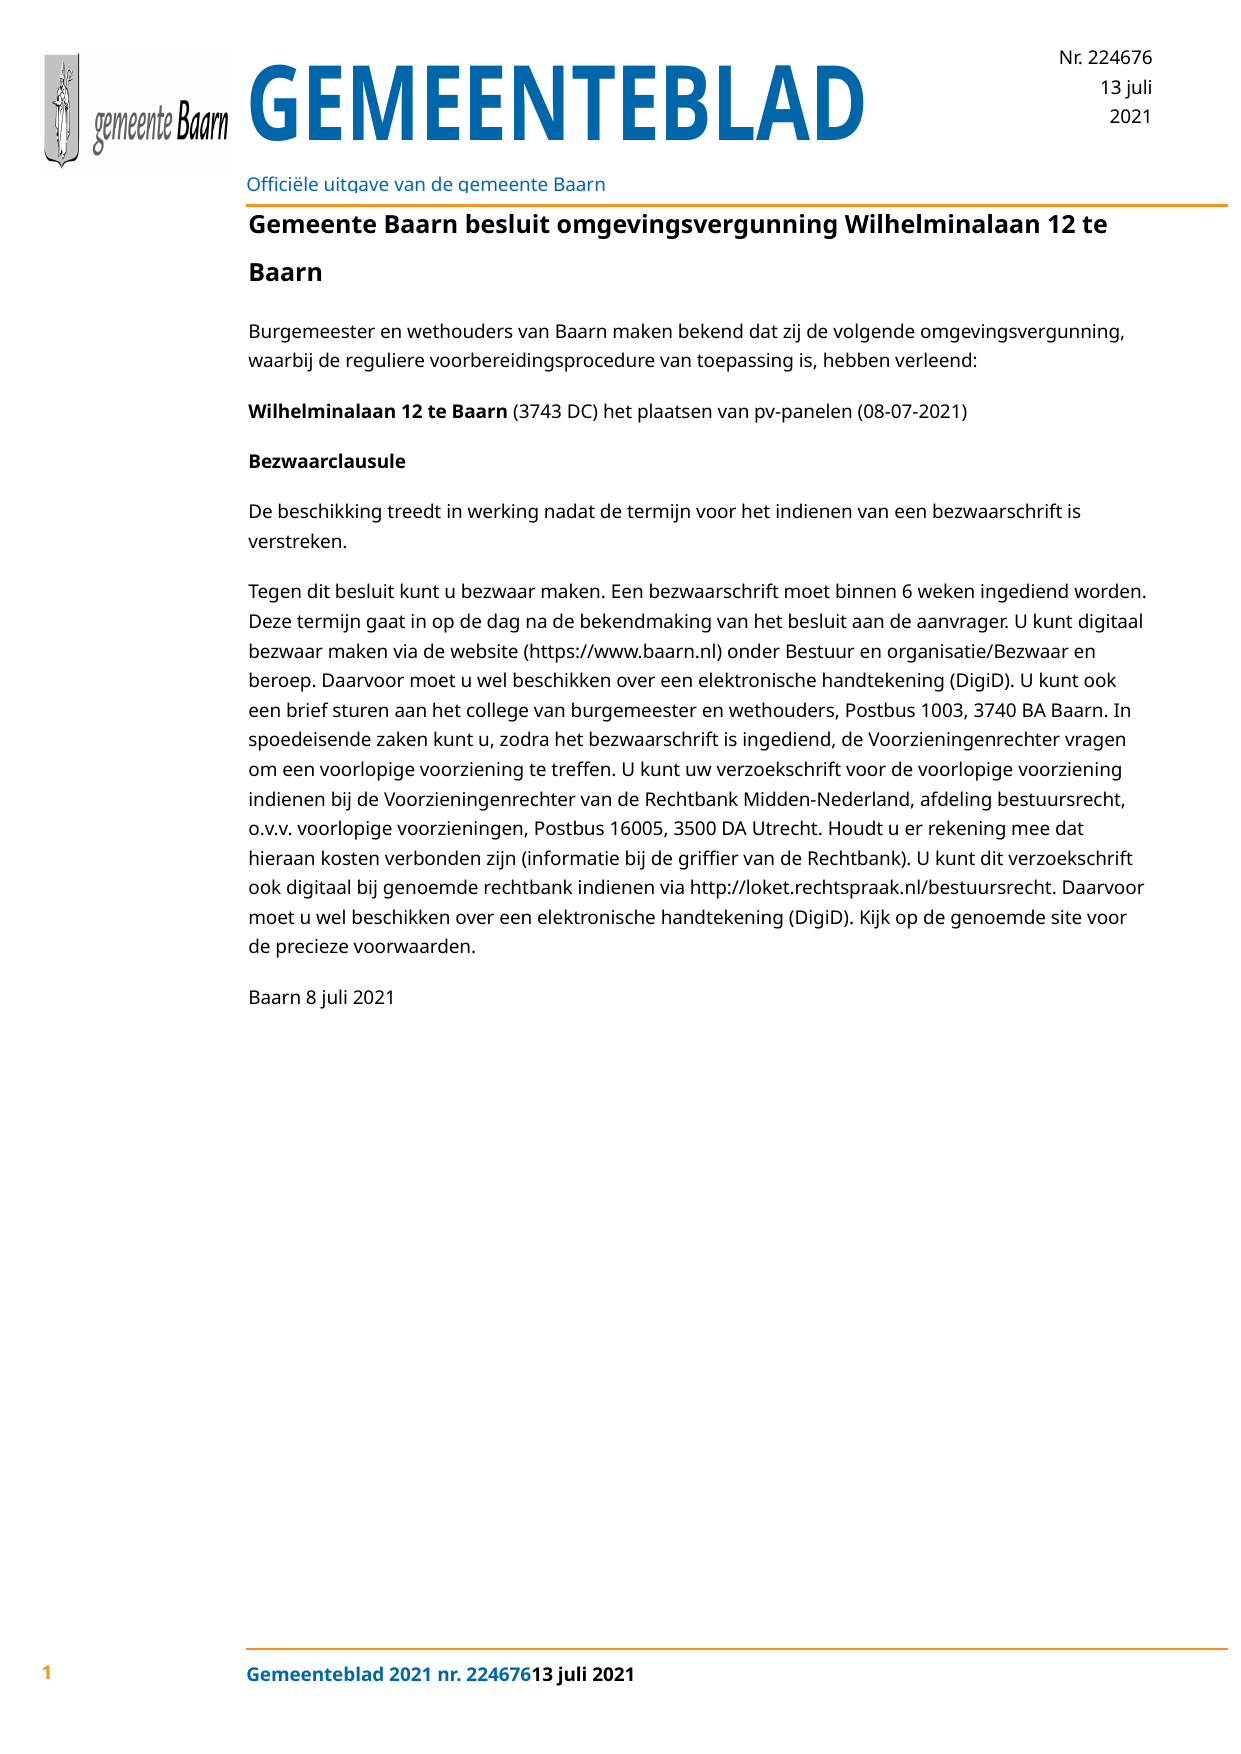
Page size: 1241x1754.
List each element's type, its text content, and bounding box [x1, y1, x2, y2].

text De beschikking treedt in werking nadat de termijn voor het indienen van een bezwaarschrift is verstreken. [248, 499, 1152, 554]
text Tegen dit besluit kunt u bezwaar maken. Een bezwaarschrift moet binnen 6 weken ingediend worden. Deze termijn gaat in op de dag na de bekendmaking van het besluit aan de aanvrager. U kunt digitaal bezwaar maken via de website (https://www.baarn.nl) onder Bestuur en organisatie/Bezwaar en beroep. Daarvoor moet u wel beschikken over een elektronische handtekening (DigiD). U kunt ook een brief sturen aan het college van burgemeester en wethouders, Postbus 1003, 3740 BA Baarn. In spoedeisende zaken kunt u, zodra het bezwaarschrift is ingediend, de Voorzieningenrechter vragen om een voorlopige voorziening te treffen. U kunt uw verzoekschrift voor de voorlopige voorziening indienen bij de Voorzieningenrechter van de Rechtbank Midden-Nederland, afdeling bestuursrecht, o.v.v. voorlopige voorzieningen, Postbus 16005, 3500 DA Utrecht. Houdt u er rekening mee dat hieraan kosten verbonden zijn (informatie bij de griffier van de Rechtbank). U kunt dit verzoekschrift ook digitaal bij genoemde rechtbank indienen via http://loket.rechtspraak.nl/bestuursrecht. Daarvoor moet u wel beschikken over een elektronische handtekening (DigiD). Kijk op de genoemde site voor de precieze voorwaarden. [248, 579, 1152, 959]
text Wilhelminalaan 12 te Baarn (3743 DC) het plaatsen van pv-panelen (08-07-2021) [248, 398, 1152, 424]
text Burgemeester en wethouders van Baarn maken bekend dat zij de volgende omgevingsvergunning, waarbij de reguliere voorbereidingsprocedure van toepassing is, hebben verleend: [248, 318, 1152, 373]
picture [41, 47, 231, 172]
text Gemeente Baarn besluit omgevingsvergunning Wilhelminalaan 12 te Baarn [248, 207, 1152, 288]
text Bezwaarclausule [248, 448, 1152, 474]
text Baarn 8 juli 2021 [248, 984, 1152, 1010]
